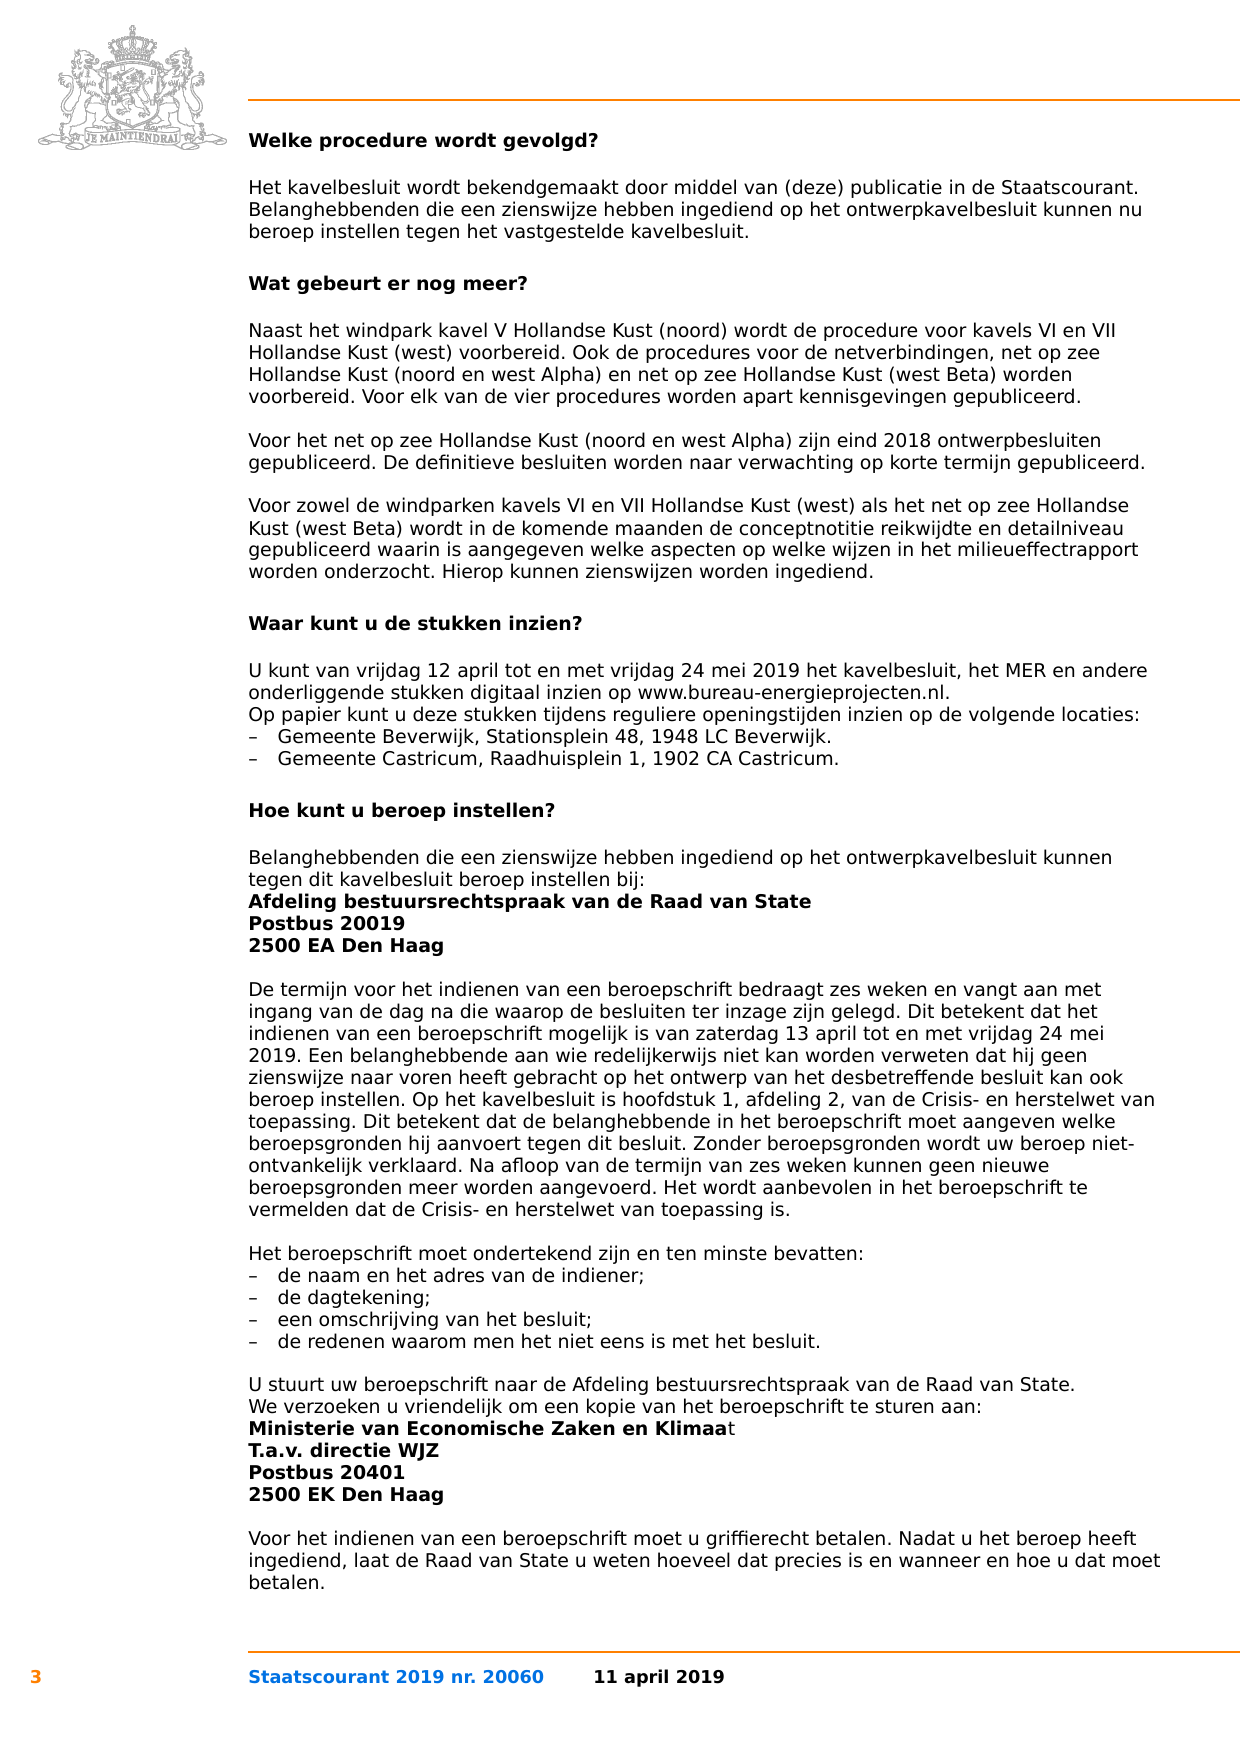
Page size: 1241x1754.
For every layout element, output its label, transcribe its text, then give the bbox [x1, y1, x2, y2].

text – Gemeente Castricum, Raadhuisplein 1, 1902 CA Castricum. [248, 748, 1163, 770]
text 2500 EK Den Haag [248, 1484, 1163, 1506]
text Voor het indienen van een beroepschrift moet u griffierecht betalen. Nadat u het beroep heeft ingediend, laat de Raad van State u weten hoeveel dat precies is en wanneer en hoe u dat moet betalen. [248, 1528, 1163, 1594]
text Afdeling bestuursrechtspraak van de Raad van State [248, 891, 1163, 913]
text Het kavelbesluit wordt bekendgemaakt door middel van (deze) publicatie in de Staatscourant. Belanghebbenden die een zienswijze hebben ingediend op het ontwerpkavelbesluit kunnen nu beroep instellen tegen het vastgestelde kavelbesluit. [248, 177, 1163, 243]
subtitle Wat gebeurt er nog meer? [248, 273, 1163, 295]
text U stuurt uw beroepschrift naar de Afdeling bestuursrechtspraak van de Raad van State. [248, 1374, 1163, 1396]
text Ministerie van Economische Zaken en Klimaat [248, 1418, 1163, 1440]
text – Gemeente Beverwijk, Stationsplein 48, 1948 LC Beverwijk. [248, 726, 1163, 748]
subtitle Welke procedure wordt gevolgd? [248, 130, 1163, 152]
text U kunt van vrijdag 12 april tot en met vrijdag 24 mei 2019 het kavelbesluit, het MER en andere onderliggende stukken digitaal inzien op www.bureau-energieprojecten.nl. [248, 660, 1163, 704]
text – de redenen waarom men het niet eens is met het besluit. [248, 1331, 1163, 1352]
text Het beroepschrift moet ondertekend zijn en ten minste bevatten: [248, 1243, 1163, 1264]
text We verzoeken u vriendelijk om een kopie van het beroepschrift te sturen aan: [248, 1396, 1163, 1418]
text Postbus 20401 [248, 1462, 1163, 1484]
text T.a.v. directie WJZ [248, 1440, 1163, 1462]
text Postbus 20019 [248, 913, 1163, 935]
text Naast het windpark kavel V Hollandse Kust (noord) wordt de procedure voor kavels VI en VII Hollandse Kust (west) voorbereid. Ook de procedures voor de netverbindingen, net op zee Hollandse Kust (noord en west Alpha) en net op zee Hollandse Kust (west Beta) worden voorbereid. Voor elk van de vier procedures worden apart kennisgevingen gepubliceerd. [248, 320, 1163, 408]
text Op papier kunt u deze stukken tijdens reguliere openingstijden inzien op de volgende locaties: [248, 704, 1163, 726]
text De termijn voor het indienen van een beroepschrift bedraagt zes weken en vangt aan met ingang van de dag na die waarop de besluiten ter inzage zijn gelegd. Dit betekent dat het indienen van een beroepschrift mogelijk is van zaterdag 13 april tot en met vrijdag 24 mei 2019. Een belanghebbende aan wie redelijkerwijs niet kan worden verweten dat hij geen zienswijze naar voren heeft gebracht op het ontwerp van het desbetreffende besluit kan ook beroep instellen. Op het kavelbesluit is hoofdstuk 1, afdeling 2, van de Crisis- en herstelwet van toepassing. Dit betekent dat de belanghebbende in het beroepschrift moet aangeven welke beroepsgronden hij aanvoert tegen dit besluit. Zonder beroepsgronden wordt uw beroep niet-ontvankelijk verklaard. Na afloop van de termijn van zes weken kunnen geen nieuwe beroepsgronden meer worden aangevoerd. Het wordt aanbevolen in het beroepschrift te vermelden dat de Crisis- en herstelwet van toepassing is. [248, 979, 1163, 1221]
text Voor het net op zee Hollandse Kust (noord en west Alpha) zijn eind 2018 ontwerpbesluiten gepubliceerd. De definitieve besluiten worden naar verwachting op korte termijn gepubliceerd. [248, 429, 1163, 473]
subtitle Hoe kunt u beroep instellen? [248, 800, 1163, 822]
text – de dagtekening; [248, 1287, 1163, 1308]
text Belanghebbenden die een zienswijze hebben ingediend op het ontwerpkavelbesluit kunnen tegen dit kavelbesluit beroep instellen bij: [248, 847, 1163, 891]
text 2500 EA Den Haag [248, 935, 1163, 957]
text Voor zowel de windparken kavels VI en VII Hollandse Kust (west) als het net op zee Hollandse Kust (west Beta) wordt in de komende maanden de conceptnotitie reikwijdte en detailniveau gepubliceerd waarin is aangegeven welke aspecten op welke wijzen in het milieueffectrapport worden onderzocht. Hierop kunnen zienswijzen worden ingediend. [248, 495, 1163, 583]
subtitle Waar kunt u de stukken inzien? [248, 613, 1163, 635]
picture [38, 25, 227, 150]
text – de naam en het adres van de indiener; [248, 1264, 1163, 1287]
text – een omschrijving van het besluit; [248, 1308, 1163, 1331]
